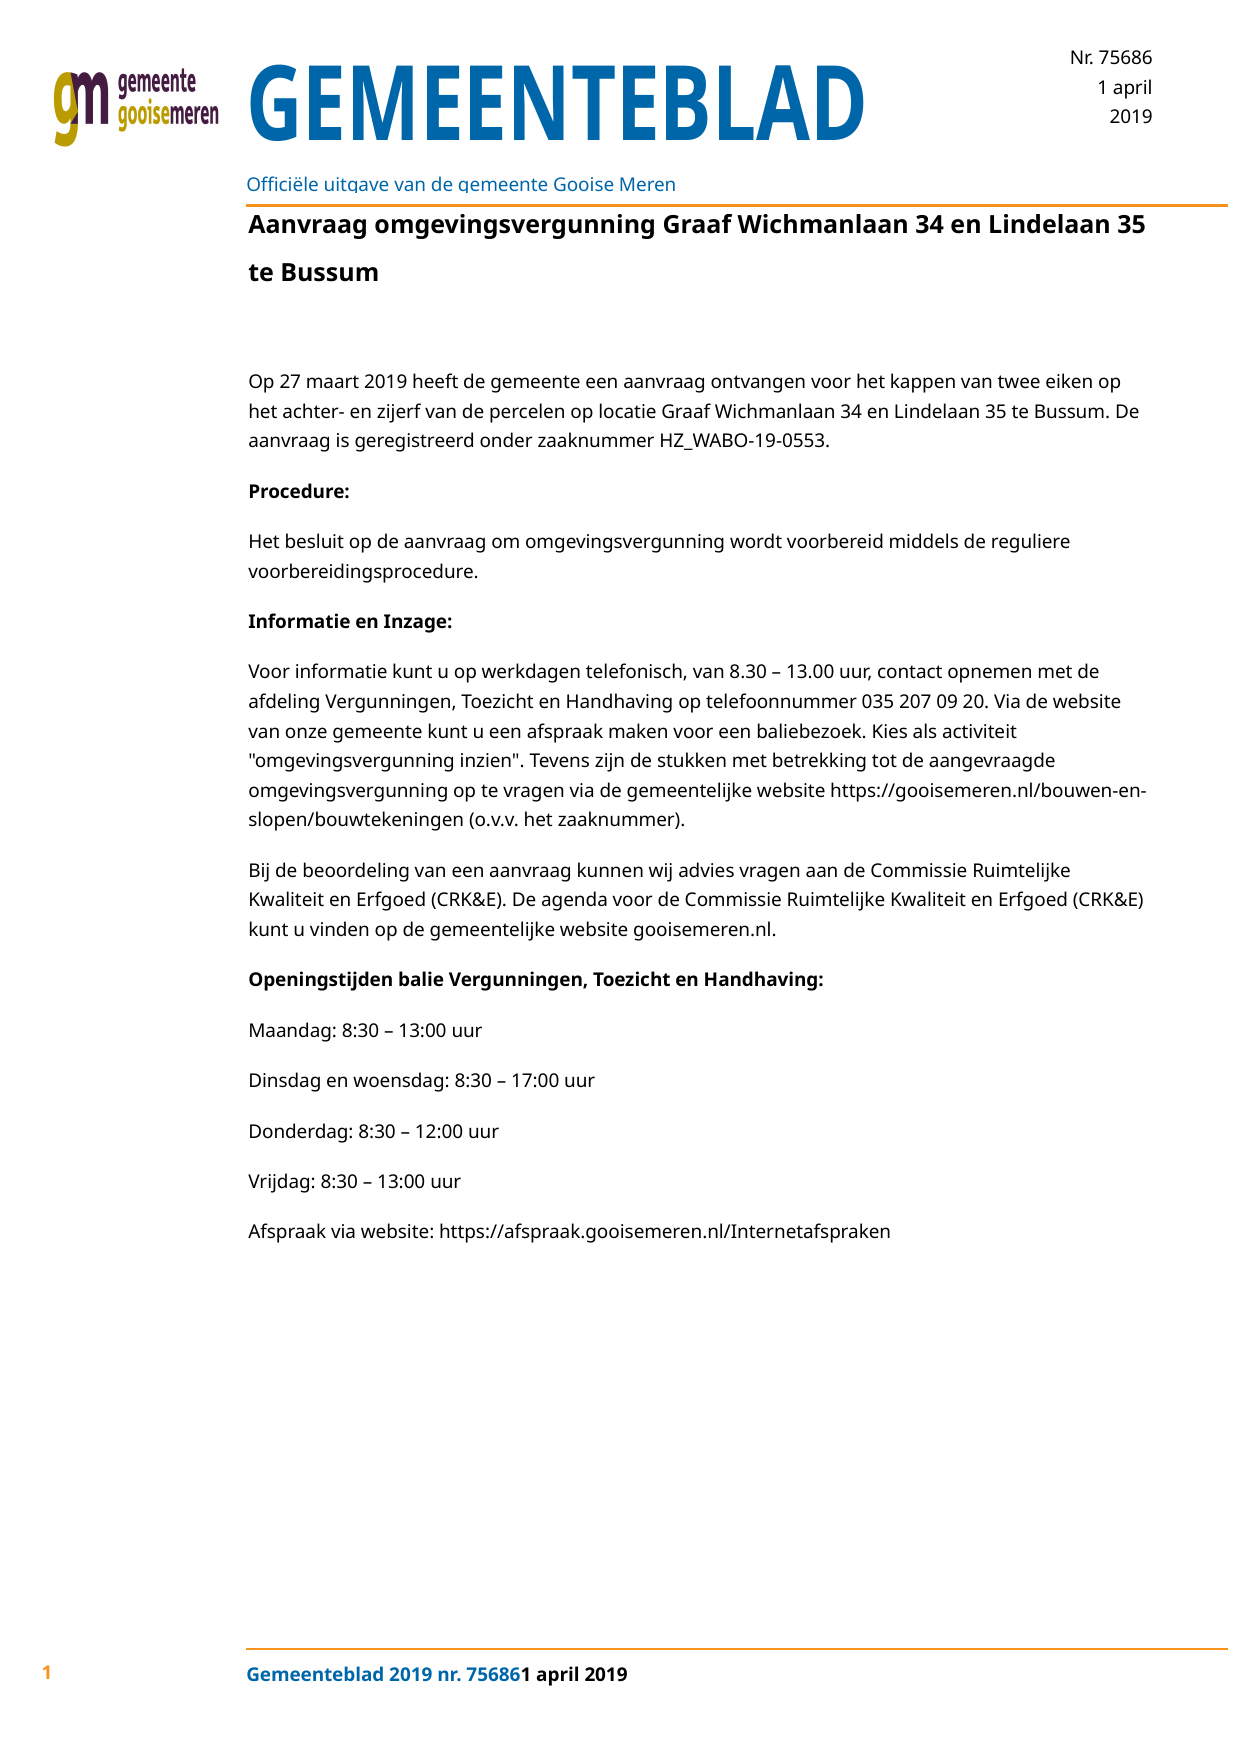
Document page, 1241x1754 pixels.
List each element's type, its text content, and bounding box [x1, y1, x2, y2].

text Informatie en Inzage: [248, 608, 1152, 634]
text Openingstijden balie Vergunningen, Toezicht en Handhaving: [248, 967, 1152, 992]
text Bij de beoordeling van een aanvraag kunnen wij advies vragen aan de Commissie Ruimtelijke Kwaliteit en Erfgoed (CRK&E). De agenda voor de Commissie Ruimtelijke Kwaliteit en Erfgoed (CRK&E) kunt u vinden op de gemeentelijke website gooisemeren.nl. [248, 857, 1152, 942]
text Procedure: [248, 478, 1152, 504]
picture [41, 47, 231, 172]
text Dinsdag en woensdag: 8:30 – 17:00 uur [248, 1067, 1152, 1093]
text Afspraak via website: https://afspraak.gooisemeren.nl/Internetafspraken [248, 1219, 1152, 1244]
text Op 27 maart 2019 heeft de gemeente een aanvraag ontvangen voor het kappen van twee eiken op het achter- en zijerf van de percelen op locatie Graaf Wichmanlaan 34 en Lindelaan 35 te Bussum. De aanvraag is geregistreerd onder zaaknummer HZ_WABO-19-0553. [248, 368, 1152, 453]
text Maandag: 8:30 – 13:00 uur [248, 1017, 1152, 1043]
text Donderdag: 8:30 – 12:00 uur [248, 1118, 1152, 1144]
text Vrijdag: 8:30 – 13:00 uur [248, 1168, 1152, 1194]
text Aanvraag omgevingsvergunning Graaf Wichmanlaan 34 en Lindelaan 35 te Bussum [248, 207, 1152, 288]
text Het besluit op de aanvraag om omgevingsvergunning wordt voorbereid middels de reguliere voorbereidingsprocedure. [248, 528, 1152, 584]
text Voor informatie kunt u op werkdagen telefonisch, van 8.30 – 13.00 uur, contact opnemen met de afdeling Vergunningen, Toezicht en Handhaving op telefoonnummer 035 207 09 20. Via de website van onze gemeente kunt u een afspraak maken voor een baliebezoek. Kies als activiteit "omgevingsvergunning inzien". Tevens zijn de stukken met betrekking tot de aangevraagde omgevingsvergunning op te vragen via de gemeentelijke website https://gooisemeren.nl/bouwen-en-slopen/bouwtekeningen (o.v.v. het zaaknummer). [248, 659, 1152, 832]
